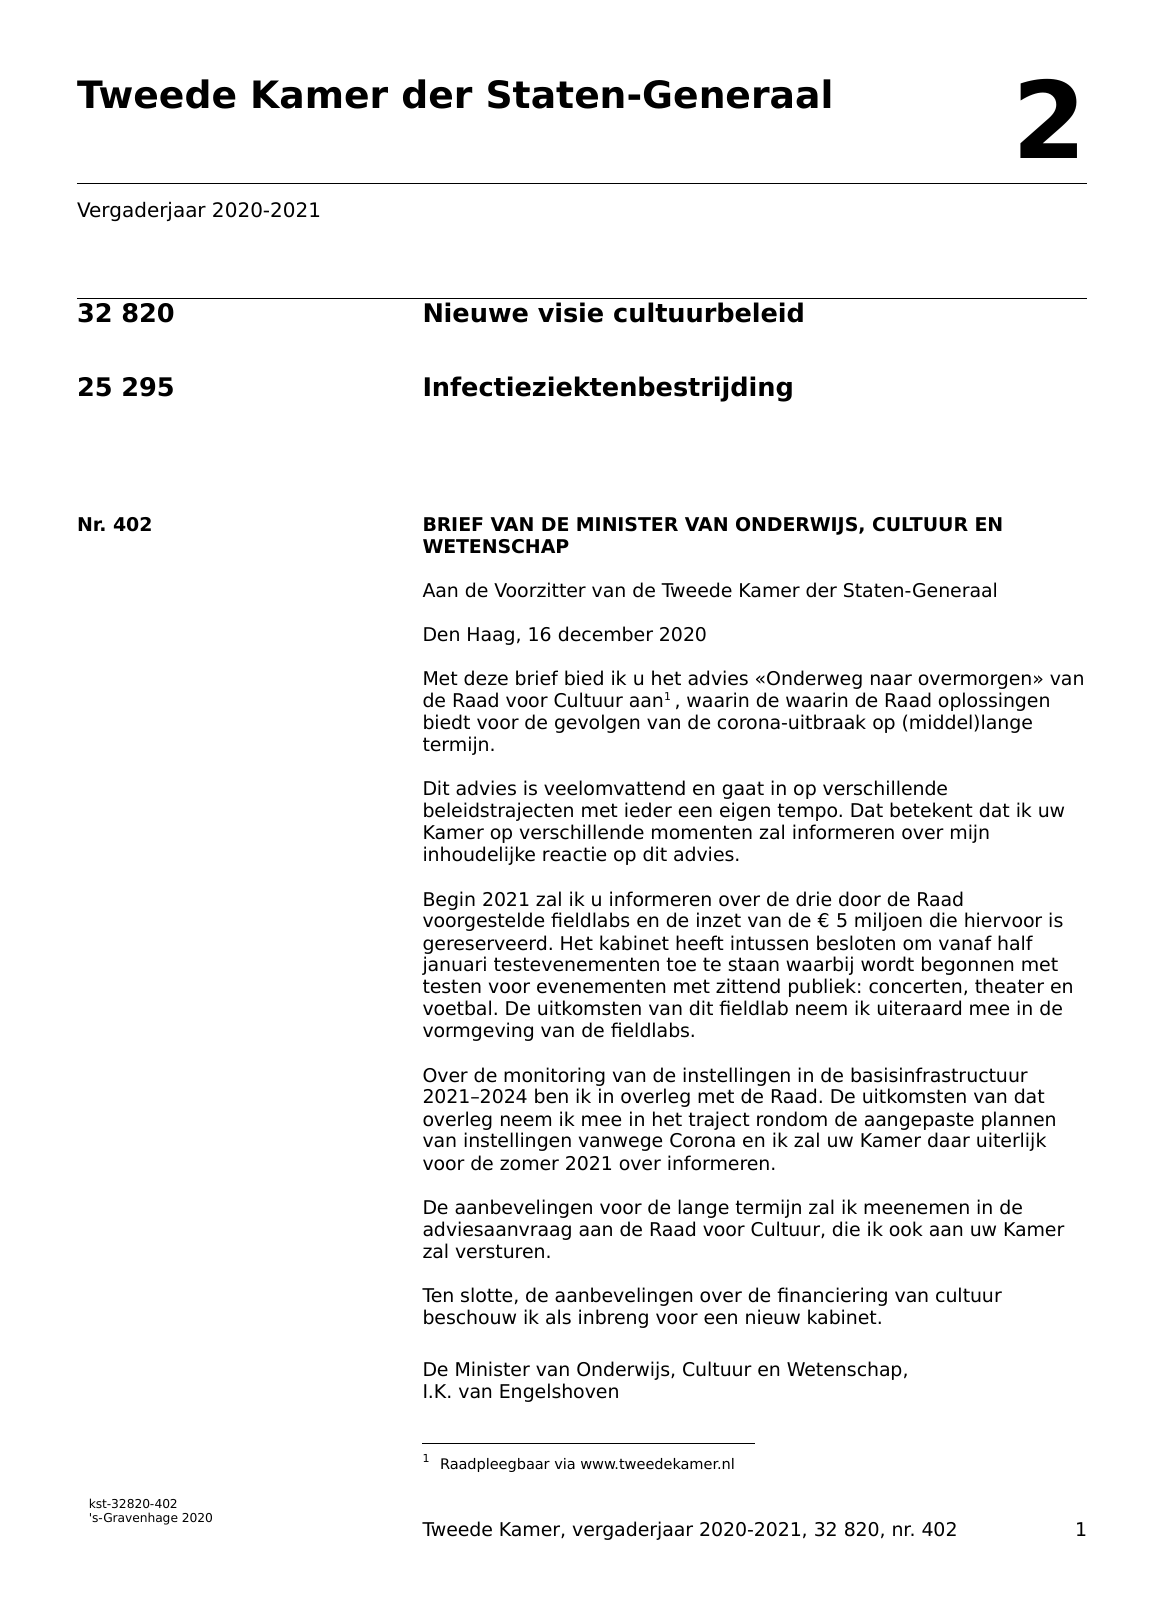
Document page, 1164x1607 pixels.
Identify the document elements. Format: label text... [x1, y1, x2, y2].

table_cell Vergaderjaar 2020-2021 [77, 184, 1087, 298]
text 's-Gravenhage 2020 [88, 1511, 323, 1525]
text Dit advies is veelomvattend en gaat in op verschillende beleidstrajecten met ieder een eigen tempo. Dat betekent dat ik uw Kamer op verschillende momenten zal informeren over mijn inhoudelijke reactie op dit advies. [422, 778, 1087, 866]
text Over de monitoring van de instellingen in de basisinfrastructuur 2021–2024 ben ik in overleg met de Raad. De uitkomsten van dat overleg neem ik mee in het traject rondom de aangepaste plannen van instellingen vanwege Corona en ik zal uw Kamer daar uiterlijk voor de zomer 2021 over informeren. [422, 1064, 1087, 1174]
text De Minister van Onderwijs, Cultuur en Wetenschap, I.K. van Engelshoven [422, 1359, 1087, 1403]
text kst-32820-402 [88, 1497, 323, 1511]
text Den Haag, 16 december 2020 [422, 624, 1087, 646]
text Met deze brief bied ik u het advies «Onderweg naar overmorgen» van de Raad voor Cultuur aan, waarin de waarin de Raad oplossingen biedt voor de gevolgen van de corona-uitbraak op (middel)lange termijn. [422, 668, 1087, 756]
text Raadpleegbaar via www.tweedekamer.nl [422, 1452, 1087, 1474]
subtitle Nr. 402 BRIEF VAN DE MINISTER VAN ONDERWIJS, CULTUUR EN WETENSCHAP [77, 514, 1087, 558]
text Begin 2021 zal ik u informeren over de drie door de Raad voorgestelde fieldlabs en de inzet van de € 5 miljoen die hiervoor is gereserveerd. Het kabinet heeft intussen besloten om vanaf half januari testevenementen toe te staan waarbij wordt begonnen met testen voor evenementen met zittend publiek: concerten, theater en voetbal. De uitkomsten van dit fieldlab neem ik uiteraard mee in de vormgeving van de fieldlabs. [422, 888, 1087, 1042]
subtitle 25 295 Infectieziektenbestrijding [77, 373, 1087, 403]
table_header Tweede Kamer der Staten-Generaal [77, 59, 886, 183]
subtitle 32 820 Nieuwe visie cultuurbeleid [77, 299, 1087, 329]
text Aan de Voorzitter van de Tweede Kamer der Staten-Generaal [422, 580, 1087, 602]
text De aanbevelingen voor de lange termijn zal ik meenemen in de adviesaanvraag aan de Raad voor Cultuur, die ik ook aan uw Kamer zal versturen. [422, 1197, 1087, 1262]
text Ten slotte, de aanbevelingen over de financiering van cultuur beschouw ik als inbreng voor een nieuw kabinet. [422, 1285, 1087, 1329]
table_header 2 [886, 59, 1087, 183]
